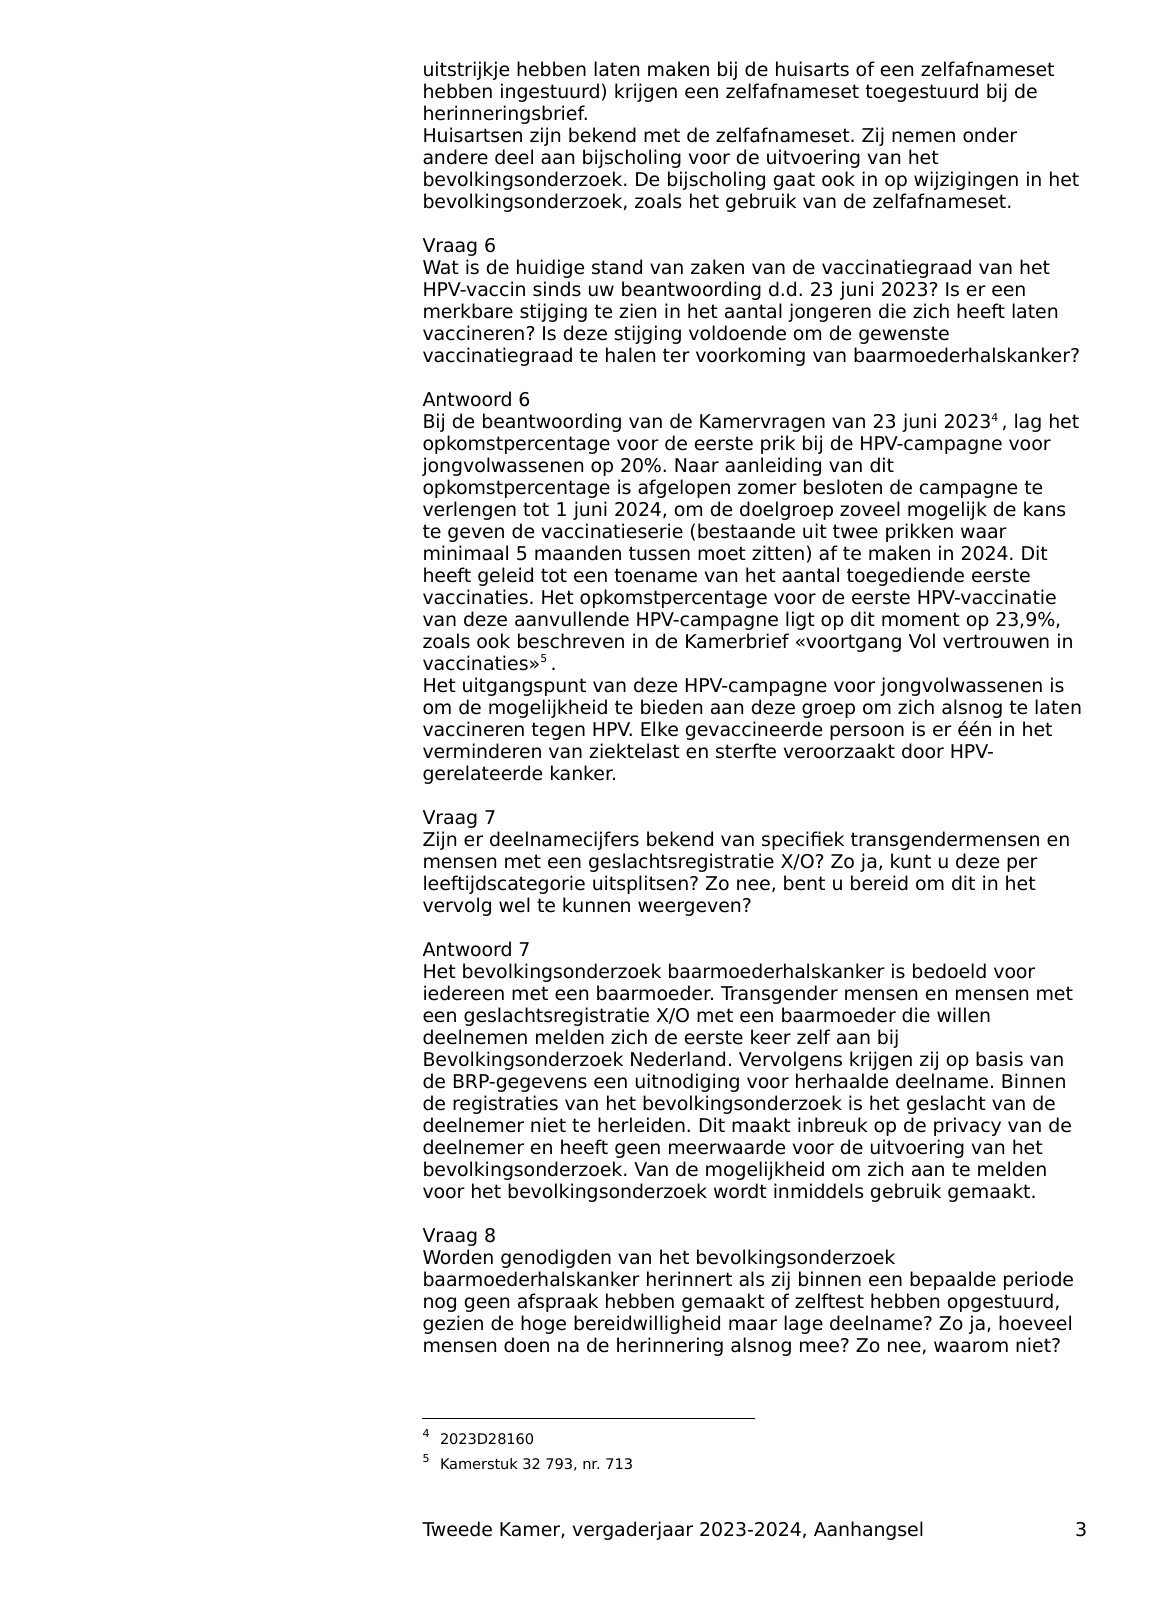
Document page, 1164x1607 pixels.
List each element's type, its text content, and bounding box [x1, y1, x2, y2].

text Vraag 8 [422, 1225, 1087, 1247]
text Het uitgangspunt van deze HPV-campagne voor jongvolwassenen is om de mogelijkheid te bieden aan deze groep om zich alsnog te laten vaccineren tegen HPV. Elke gevaccineerde persoon is er één in het verminderen van ziektelast en sterfte veroorzaakt door HPV-gerelateerde kanker. [422, 675, 1087, 785]
text Kamerstuk 32 793, nr. 713 [422, 1452, 1087, 1474]
text Vraag 6 [422, 235, 1087, 257]
text Antwoord 6 [422, 389, 1087, 411]
text Het bevolkingsonderzoek baarmoederhalskanker is bedoeld voor iedereen met een baarmoeder. Transgender mensen en mensen met een geslachtsregistratie X/O met een baarmoeder die willen deelnemen melden zich de eerste keer zelf aan bij Bevolkingsonderzoek Nederland. Vervolgens krijgen zij op basis van de BRP-gegevens een uitnodiging voor herhaalde deelname. Binnen de registraties van het bevolkingsonderzoek is het geslacht van de deelnemer niet te herleiden. Dit maakt inbreuk op de privacy van de deelnemer en heeft geen meerwaarde voor de uitvoering van het bevolkingsonderzoek. Van de mogelijkheid om zich aan te melden voor het bevolkingsonderzoek wordt inmiddels gebruik gemaakt. [422, 961, 1087, 1203]
text Zijn er deelnamecijfers bekend van specifiek transgendermensen en mensen met een geslachtsregistratie X/O? Zo ja, kunt u deze per leeftijdscategorie uitsplitsen? Zo nee, bent u bereid om dit in het vervolg wel te kunnen weergeven? [422, 829, 1087, 917]
text Vraag 7 [422, 807, 1087, 829]
text uitstrijkje hebben laten maken bij de huisarts of een zelfafnameset hebben ingestuurd) krijgen een zelfafnameset toegestuurd bij de herinneringsbrief. [422, 59, 1087, 125]
text Antwoord 7 [422, 939, 1087, 961]
text 2023D28160 [422, 1427, 1087, 1449]
text Worden genodigden van het bevolkingsonderzoek baarmoederhalskanker herinnert als zij binnen een bepaalde periode nog geen afspraak hebben gemaakt of zelftest hebben opgestuurd, gezien de hoge bereidwilligheid maar lage deelname? Zo ja, hoeveel mensen doen na de herinnering alsnog mee? Zo nee, waarom niet? [422, 1247, 1087, 1357]
text Huisartsen zijn bekend met de zelfafnameset. Zij nemen onder andere deel aan bijscholing voor de uitvoering van het bevolkingsonderzoek. De bijscholing gaat ook in op wijzigingen in het bevolkingsonderzoek, zoals het gebruik van de zelfafnameset. [422, 125, 1087, 213]
text Bij de beantwoording van de Kamervragen van 23 juni 2023, lag het opkomstpercentage voor de eerste prik bij de HPV-campagne voor jongvolwassenen op 20%. Naar aanleiding van dit opkomstpercentage is afgelopen zomer besloten de campagne te verlengen tot 1 juni 2024, om de doelgroep zoveel mogelijk de kans te geven de vaccinatieserie (bestaande uit twee prikken waar minimaal 5 maanden tussen moet zitten) af te maken in 2024. Dit heeft geleid tot een toename van het aantal toegediende eerste vaccinaties. Het opkomstpercentage voor de eerste HPV-vaccinatie van deze aanvullende HPV-campagne ligt op dit moment op 23,9%, zoals ook beschreven in de Kamerbrief «voortgang Vol vertrouwen in vaccinaties». [422, 411, 1087, 675]
text Wat is de huidige stand van zaken van de vaccinatiegraad van het HPV-vaccin sinds uw beantwoording d.d. 23 juni 2023? Is er een merkbare stijging te zien in het aantal jongeren die zich heeft laten vaccineren? Is deze stijging voldoende om de gewenste vaccinatiegraad te halen ter voorkoming van baarmoederhalskanker? [422, 257, 1087, 367]
